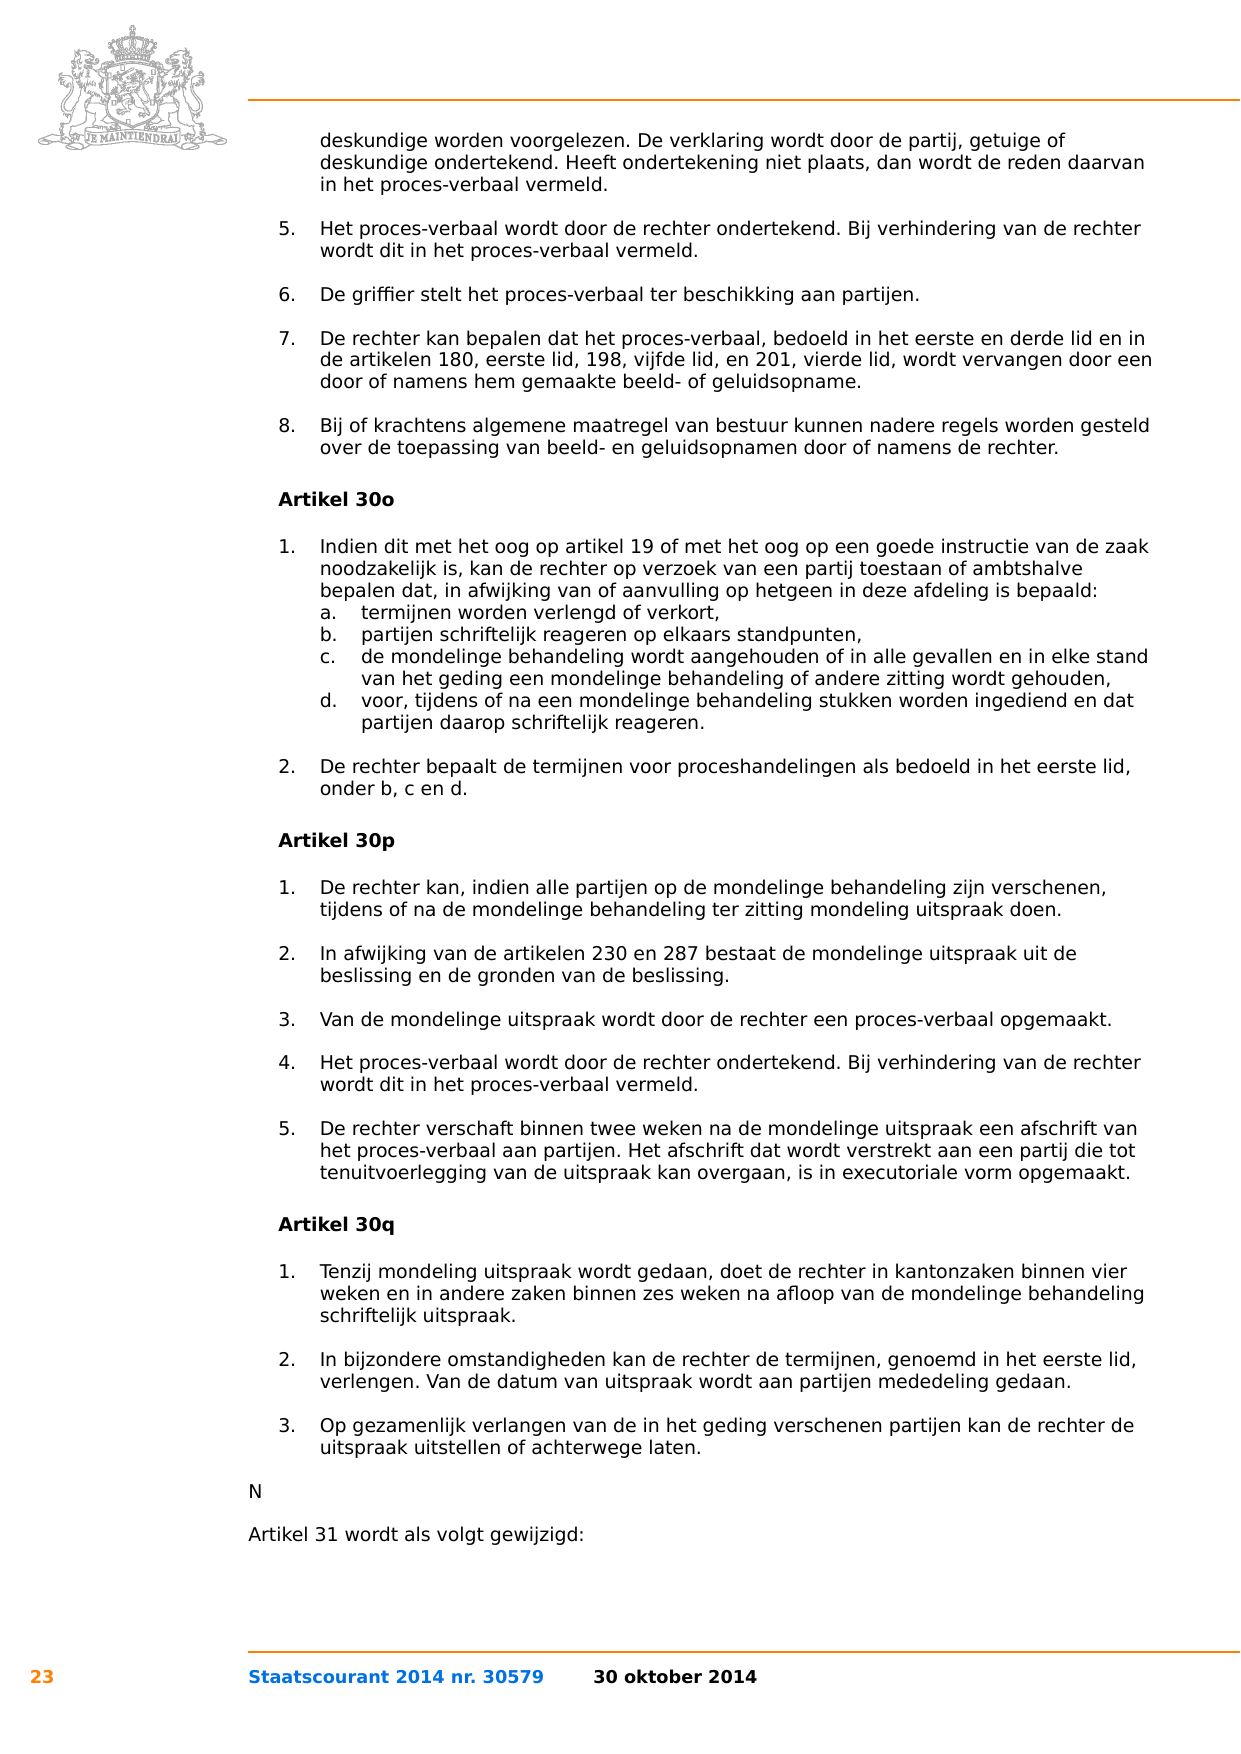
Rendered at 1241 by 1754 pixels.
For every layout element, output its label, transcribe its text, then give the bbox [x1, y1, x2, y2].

text 8. Bij of krachtens algemene maatregel van bestuur kunnen nadere regels worden gesteld over de toepassing van beeld- en geluidsopnamen door of namens de rechter. [278, 415, 1163, 459]
text 4. Het proces-verbaal wordt door de rechter ondertekend. Bij verhindering van de rechter wordt dit in het proces-verbaal vermeld. [278, 1052, 1163, 1096]
text 1. Indien dit met het oog op artikel 19 of met het oog op een goede instructie van de zaak noodzakelijk is, kan de rechter op verzoek van een partij toestaan of ambtshalve bepalen dat, in afwijking van of aanvulling op hetgeen in deze afdeling is bepaald: [278, 536, 1163, 602]
text 5. Het proces-verbaal wordt door de rechter ondertekend. Bij verhindering van de rechter wordt dit in het proces-verbaal vermeld. [278, 218, 1163, 262]
text 2. In bijzondere omstandigheden kan de rechter de termijnen, genoemd in het eerste lid, verlengen. Van de datum van uitspraak wordt aan partijen mededeling gedaan. [278, 1349, 1163, 1393]
text deskundige worden voorgelezen. De verklaring wordt door de partij, getuige of deskundige ondertekend. Heeft ondertekening niet plaats, dan wordt de reden daarvan in het proces-verbaal vermeld. [278, 130, 1163, 196]
text 2. De rechter bepaalt de termijnen voor proceshandelingen als bedoeld in het eerste lid, onder b, c en d. [278, 756, 1163, 800]
subtitle Artikel 30o [278, 489, 1163, 511]
text 1. Tenzij mondeling uitspraak wordt gedaan, doet de rechter in kantonzaken binnen vier weken en in andere zaken binnen zes weken na afloop van de mondelinge behandeling schriftelijk uitspraak. [278, 1261, 1163, 1327]
text b. partijen schriftelijk reageren op elkaars standpunten, [319, 624, 1163, 646]
text N [248, 1481, 1163, 1502]
text 3. Op gezamenlijk verlangen van de in het geding verschenen partijen kan de rechter de uitspraak uitstellen of achterwege laten. [278, 1415, 1163, 1459]
text d. voor, tijdens of na een mondelinge behandeling stukken worden ingediend en dat partijen daarop schriftelijk reageren. [319, 690, 1163, 734]
text Artikel 31 wordt als volgt gewijzigd: [248, 1524, 1163, 1546]
picture [38, 25, 227, 150]
text 7. De rechter kan bepalen dat het proces-verbaal, bedoeld in het eerste en derde lid en in de artikelen 180, eerste lid, 198, vijfde lid, en 201, vierde lid, wordt vervangen door een door of namens hem gemaakte beeld- of geluidsopname. [278, 327, 1163, 393]
text 5. De rechter verschaft binnen twee weken na de mondelinge uitspraak een afschrift van het proces-verbaal aan partijen. Het afschrift dat wordt verstrekt aan een partij die tot tenuitvoerlegging van de uitspraak kan overgaan, is in executoriale vorm opgemaakt. [278, 1118, 1163, 1184]
text a. termijnen worden verlengd of verkort, [319, 602, 1163, 624]
text 1. De rechter kan, indien alle partijen op de mondelinge behandeling zijn verschenen, tijdens of na de mondelinge behandeling ter zitting mondeling uitspraak doen. [278, 877, 1163, 921]
text 3. Van de mondelinge uitspraak wordt door de rechter een proces-verbaal opgemaakt. [278, 1008, 1163, 1030]
subtitle Artikel 30q [278, 1214, 1163, 1236]
text 6. De griffier stelt het proces-verbaal ter beschikking aan partijen. [278, 283, 1163, 306]
text c. de mondelinge behandeling wordt aangehouden of in alle gevallen en in elke stand van het geding een mondelinge behandeling of andere zitting wordt gehouden, [319, 646, 1163, 690]
text 2. In afwijking van de artikelen 230 en 287 bestaat de mondelinge uitspraak uit de beslissing en de gronden van de beslissing. [278, 943, 1163, 987]
subtitle Artikel 30p [278, 830, 1163, 852]
